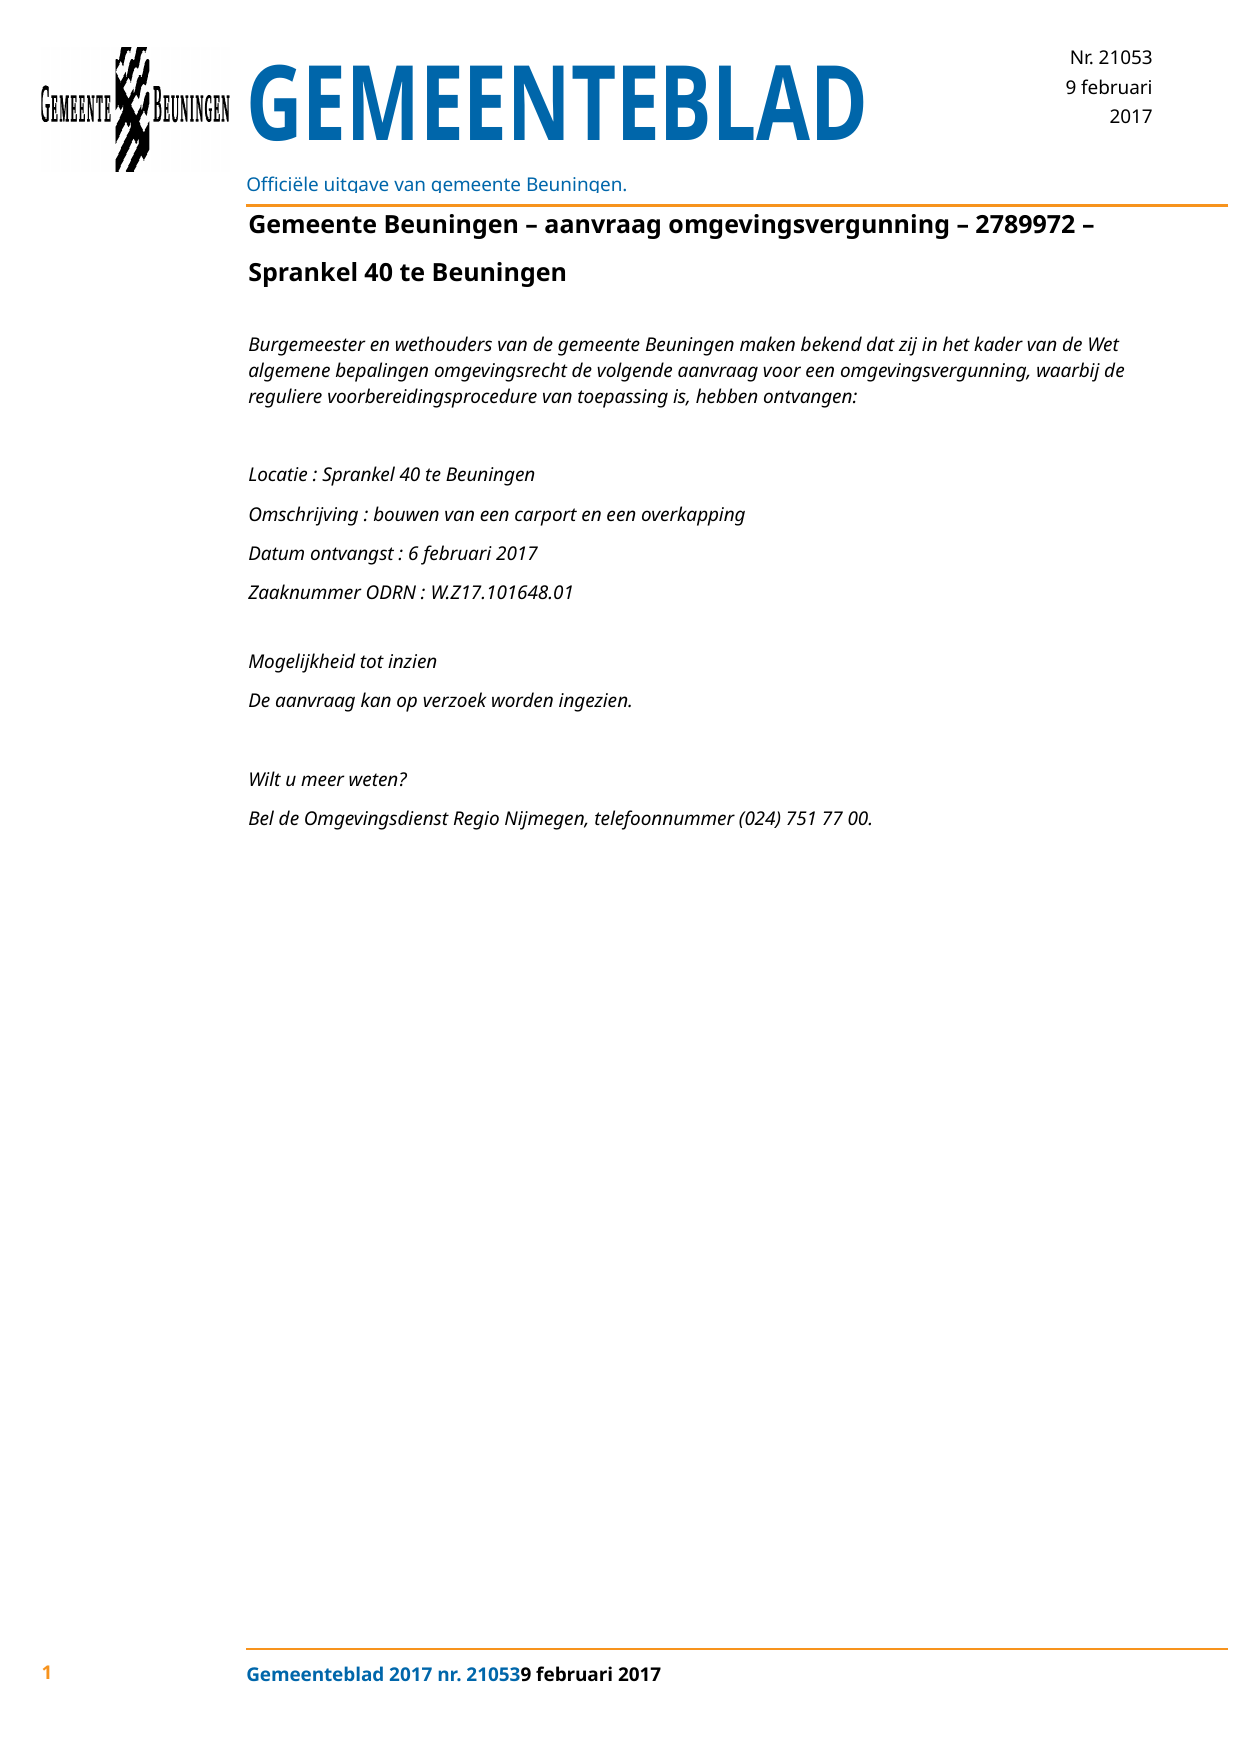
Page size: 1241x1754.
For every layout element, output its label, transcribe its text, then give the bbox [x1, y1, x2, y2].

text Burgemeester en wethouders van de gemeente Beuningen maken bekend dat zij in het kader van de Wet algemene bepalingen omgevingsrecht de volgende aanvraag voor een omgevingsvergunning, waarbij de reguliere voorbereidingsprocedure van toepassing is, hebben ontvangen: [248, 331, 1152, 409]
text De aanvraag kan op verzoek worden ingezien. [248, 687, 1152, 713]
text Wilt u meer weten? [248, 766, 1152, 792]
text Mogelijkheid tot inzien [248, 648, 1152, 674]
text Zaaknummer ODRN : W.Z17.101648.01 [248, 579, 1152, 605]
text Gemeente Beuningen – aanvraag omgevingsvergunning – 2789972 – Sprankel 40 te Beuningen [248, 207, 1152, 288]
text Bel de Omgevingsdienst Regio Nijmegen, telefoonnummer (024) 751 77 00. [248, 805, 1152, 831]
text Datum ontvangst : 6 februari 2017 [248, 540, 1152, 566]
text Locatie : Sprankel 40 te Beuningen [248, 461, 1152, 487]
picture [41, 47, 231, 172]
text Omschrijving : bouwen van een carport en een overkapping [248, 501, 1152, 526]
